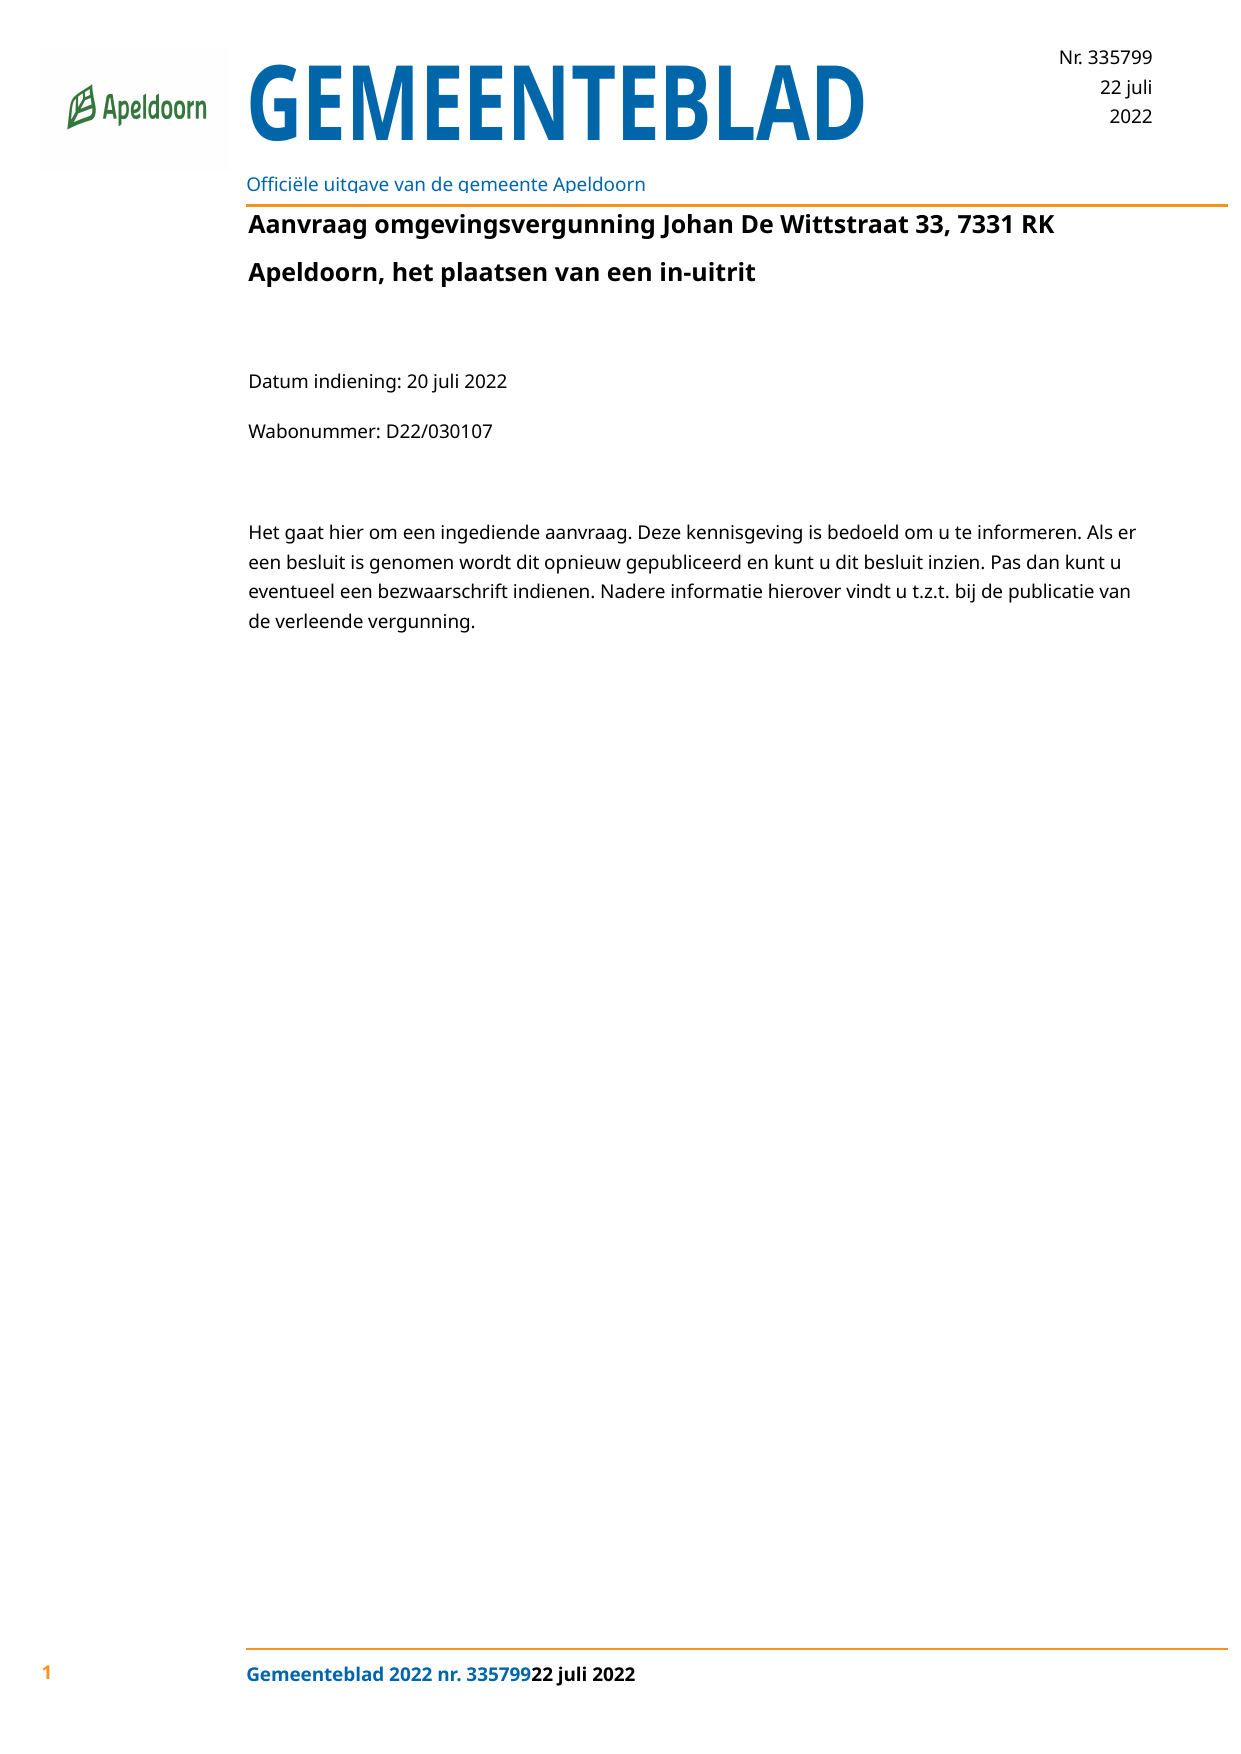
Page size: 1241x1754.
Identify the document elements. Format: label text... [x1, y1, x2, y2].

text Aanvraag omgevingsvergunning Johan De Wittstraat 33, 7331 RK Apeldoorn, het plaatsen van een in-uitrit [248, 207, 1152, 288]
text Wabonummer: D22/030107 [248, 419, 1152, 444]
text Het gaat hier om een ingediende aanvraag. Deze kennisgeving is bedoeld om u te informeren. Als er een besluit is genomen wordt dit opnieuw gepubliceerd en kunt u dit besluit inzien. Pas dan kunt u eventueel een bezwaarschrift indienen. Nadere informatie hierover vindt u t.z.t. bij de publicatie van de verleende vergunning. [248, 519, 1152, 634]
text Datum indiening: 20 juli 2022 [248, 368, 1152, 394]
picture [41, 47, 231, 172]
